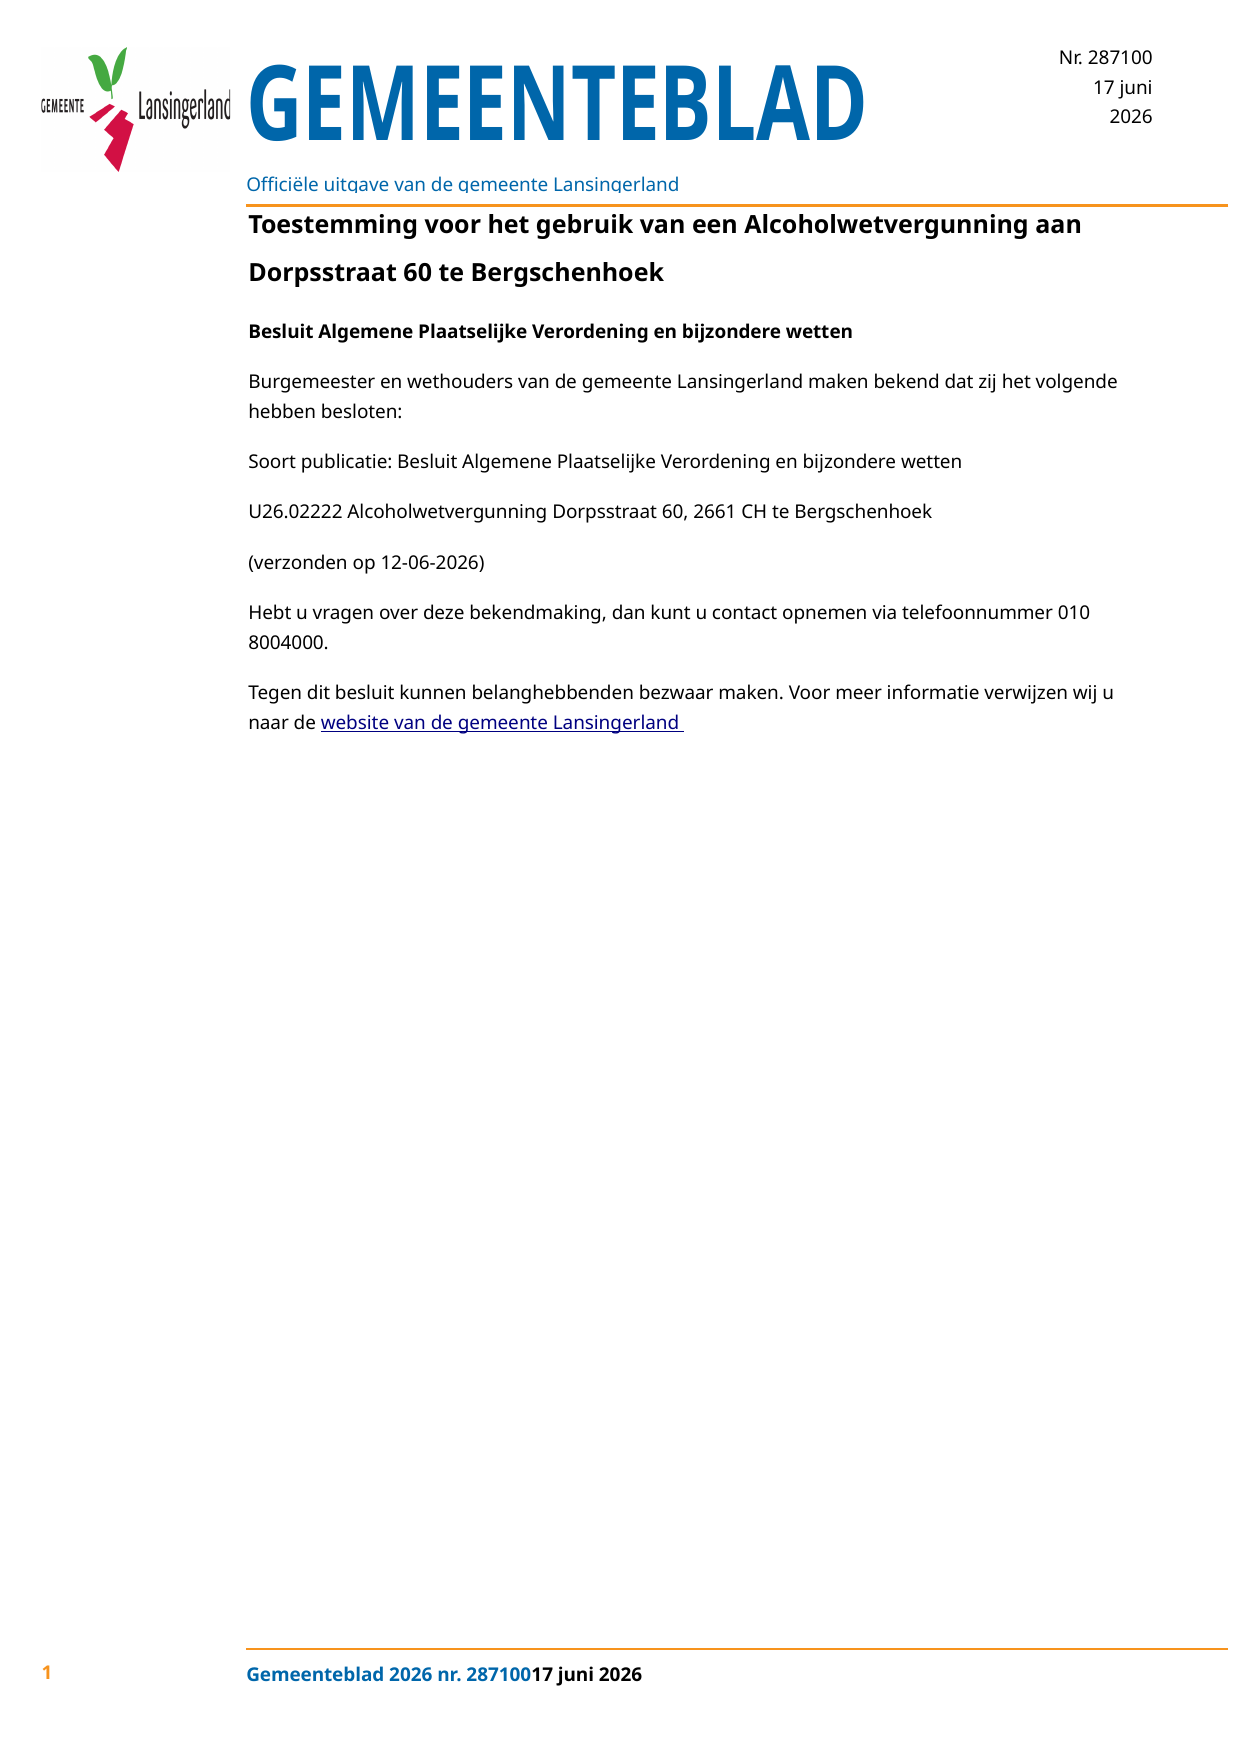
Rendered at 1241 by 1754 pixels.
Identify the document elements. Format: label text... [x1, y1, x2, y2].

text Burgemeester en wethouders van de gemeente Lansingerland maken bekend dat zij het volgende hebben besloten: [248, 368, 1152, 424]
text Soort publicatie: Besluit Algemene Plaatselijke Verordening en bijzondere wetten [248, 448, 1152, 474]
text U26.02222 Alcoholwetvergunning Dorpsstraat 60, 2661 CH te Bergschenhoek [248, 499, 1152, 524]
text Hebt u vragen over deze bekendmaking, dan kunt u contact opnemen via telefoonnummer 010 8004000. [248, 599, 1152, 655]
text Besluit Algemene Plaatselijke Verordening en bijzondere wetten [248, 318, 1152, 344]
text (verzonden op 12-06-2026) [248, 549, 1152, 575]
text Toestemming voor het gebruik van een Alcoholwetvergunning aan Dorpsstraat 60 te Bergschenhoek [248, 207, 1152, 288]
picture [41, 47, 231, 172]
text Tegen dit besluit kunnen belanghebbenden bezwaar maken. Voor meer informatie verwijzen wij u naar de website van de gemeente Lansingerland [248, 679, 1152, 735]
